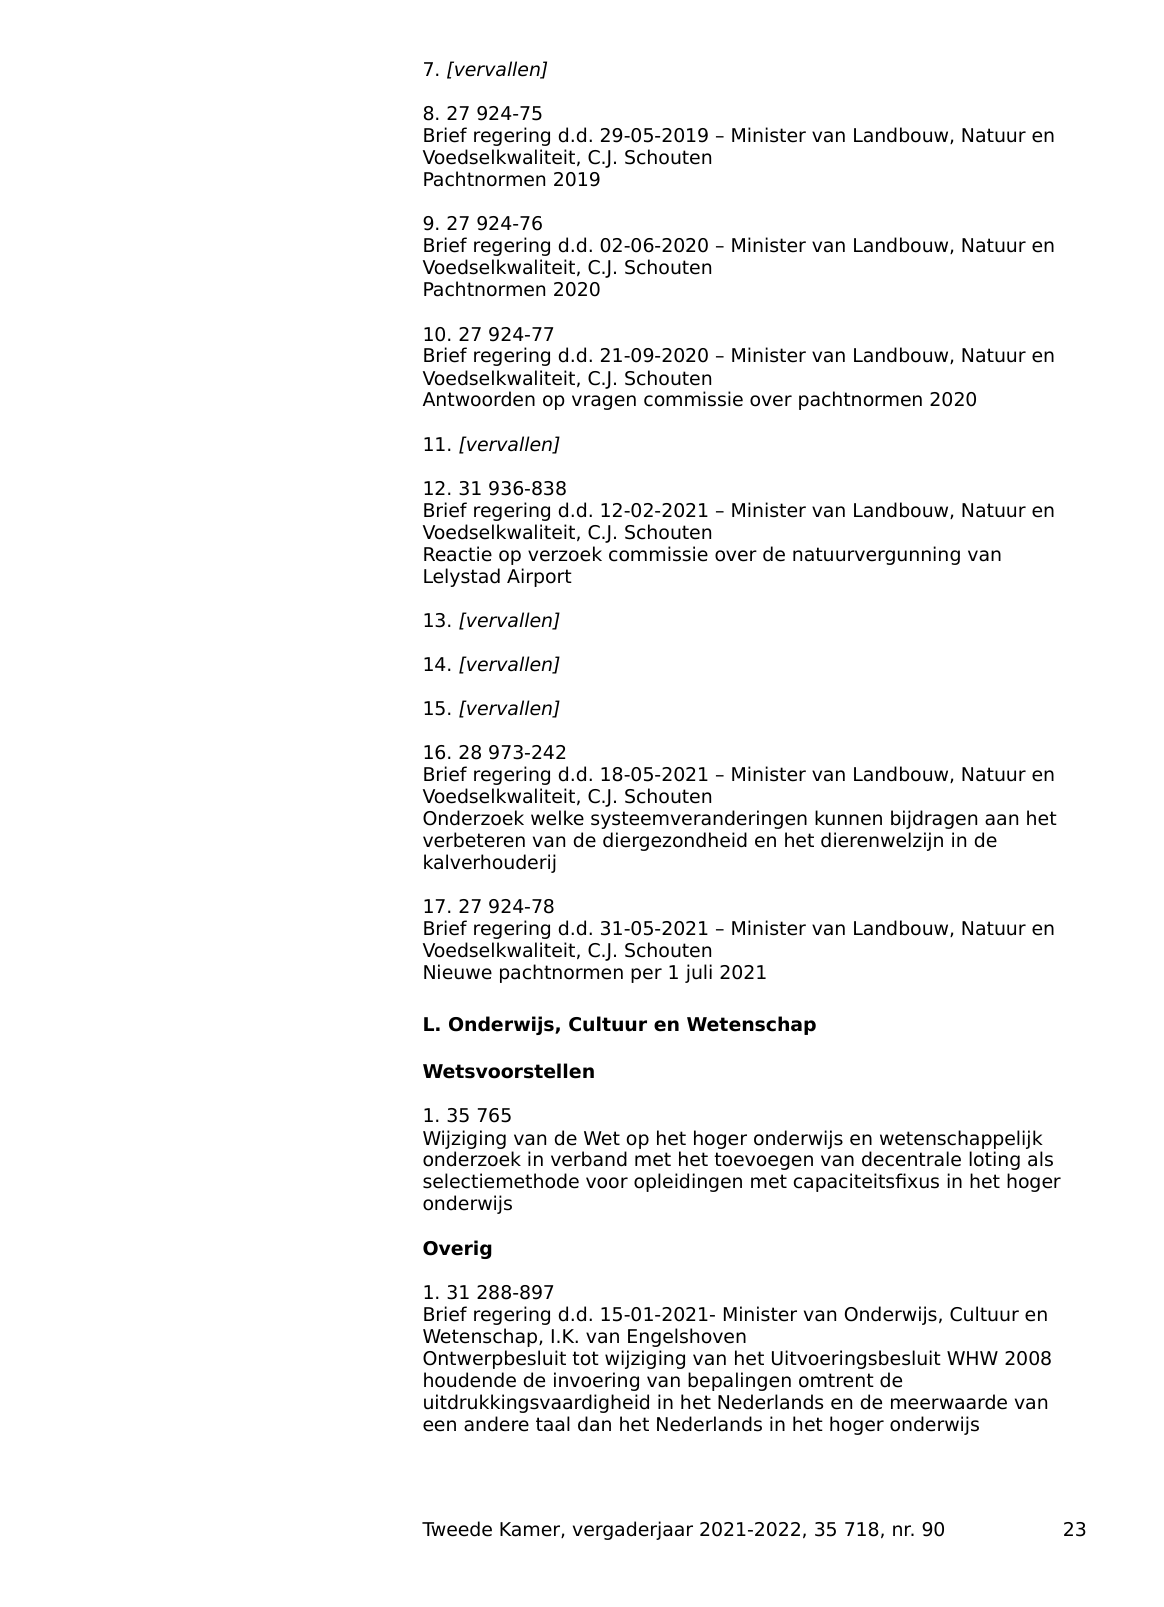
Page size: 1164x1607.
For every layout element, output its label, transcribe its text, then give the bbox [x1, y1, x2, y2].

text 17. 27 924-78 [422, 896, 1087, 918]
text Pachtnormen 2019 [422, 169, 1087, 191]
text Brief regering d.d. 31-05-2021 – Minister van Landbouw, Natuur en Voedselkwaliteit, C.J. Schouten [422, 918, 1087, 962]
text 14. [vervallen] [422, 654, 1087, 676]
subtitle Overig [422, 1237, 1087, 1259]
text 8. 27 924-75 [422, 103, 1087, 125]
text Ontwerpbesluit tot wijziging van het Uitvoeringsbesluit WHW 2008 houdende de invoering van bepalingen omtrent de uitdrukkingsvaardigheid in het Nederlands en de meerwaarde van een andere taal dan het Nederlands in het hoger onderwijs [422, 1348, 1087, 1436]
text 1. 35 765 [422, 1105, 1087, 1127]
text 9. 27 924-76 [422, 213, 1087, 235]
text Brief regering d.d. 02-06-2020 – Minister van Landbouw, Natuur en Voedselkwaliteit, C.J. Schouten [422, 235, 1087, 279]
text Nieuwe pachtnormen per 1 juli 2021 [422, 962, 1087, 984]
text Brief regering d.d. 15-01-2021- Minister van Onderwijs, Cultuur en Wetenschap, I.K. van Engelshoven [422, 1304, 1087, 1348]
text Reactie op verzoek commissie over de natuurvergunning van Lelystad Airport [422, 544, 1087, 588]
text 15. [vervallen] [422, 698, 1087, 720]
text Antwoorden op vragen commissie over pachtnormen 2020 [422, 389, 1087, 411]
text 10. 27 924-77 [422, 323, 1087, 345]
text Brief regering d.d. 12-02-2021 – Minister van Landbouw, Natuur en Voedselkwaliteit, C.J. Schouten [422, 500, 1087, 544]
text 11. [vervallen] [422, 433, 1087, 456]
subtitle L. Onderwijs, Cultuur en Wetenschap [422, 1014, 1087, 1036]
subtitle Wetsvoorstellen [422, 1061, 1087, 1083]
text Pachtnormen 2020 [422, 279, 1087, 301]
text 7. [vervallen] [422, 59, 1087, 81]
text Brief regering d.d. 21-09-2020 – Minister van Landbouw, Natuur en Voedselkwaliteit, C.J. Schouten [422, 345, 1087, 389]
text Onderzoek welke systeemveranderingen kunnen bijdragen aan het verbeteren van de diergezondheid en het dierenwelzijn in de kalverhouderij [422, 808, 1087, 874]
text Wijziging van de Wet op het hoger onderwijs en wetenschappelijk onderzoek in verband met het toevoegen van decentrale loting als selectiemethode voor opleidingen met capaciteitsfixus in het hoger onderwijs [422, 1127, 1087, 1215]
text 13. [vervallen] [422, 610, 1087, 632]
text 12. 31 936-838 [422, 478, 1087, 500]
text Brief regering d.d. 29-05-2019 – Minister van Landbouw, Natuur en Voedselkwaliteit, C.J. Schouten [422, 125, 1087, 169]
text 1. 31 288-897 [422, 1282, 1087, 1304]
text 16. 28 973-242 [422, 742, 1087, 764]
text Brief regering d.d. 18-05-2021 – Minister van Landbouw, Natuur en Voedselkwaliteit, C.J. Schouten [422, 764, 1087, 808]
